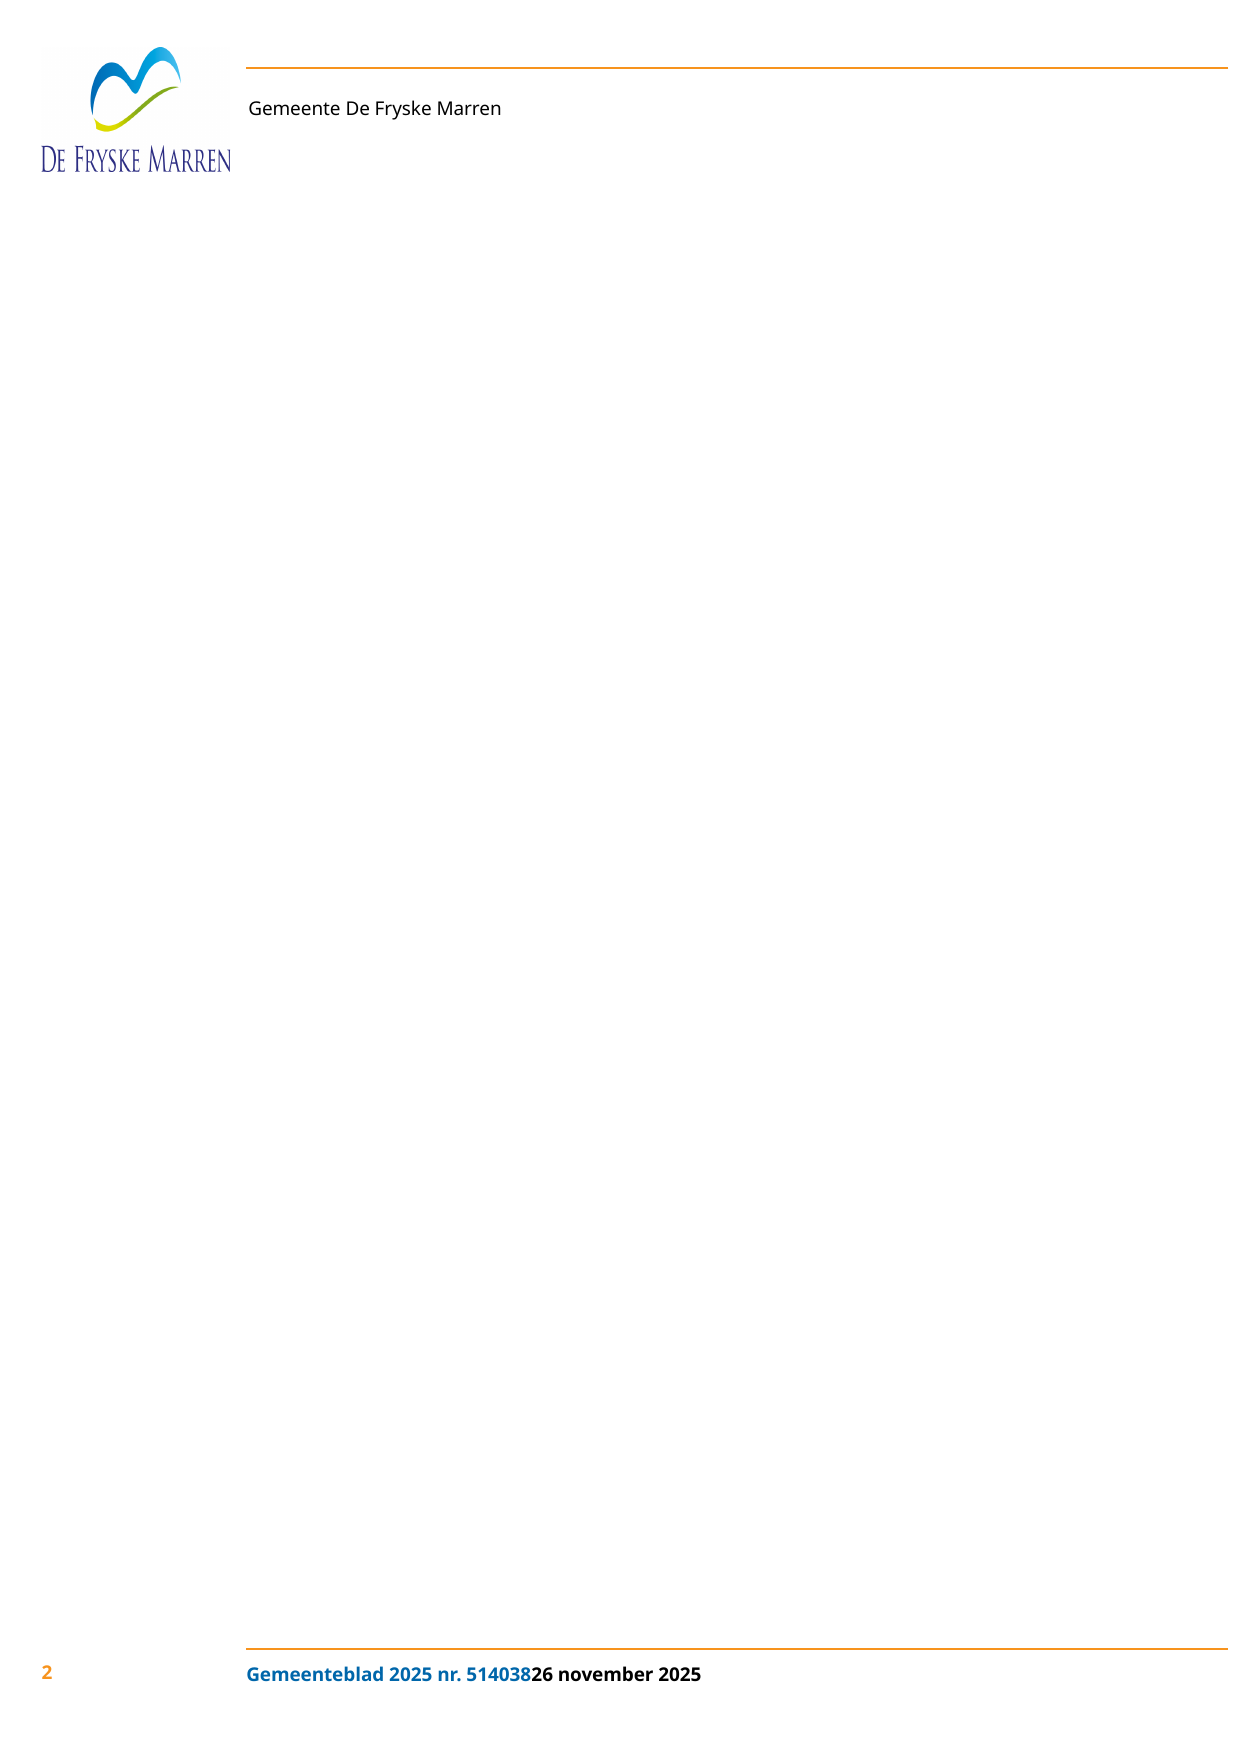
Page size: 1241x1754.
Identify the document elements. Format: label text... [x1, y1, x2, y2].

picture [41, 47, 231, 172]
text Gemeente De Fryske Marren [248, 95, 1152, 121]
